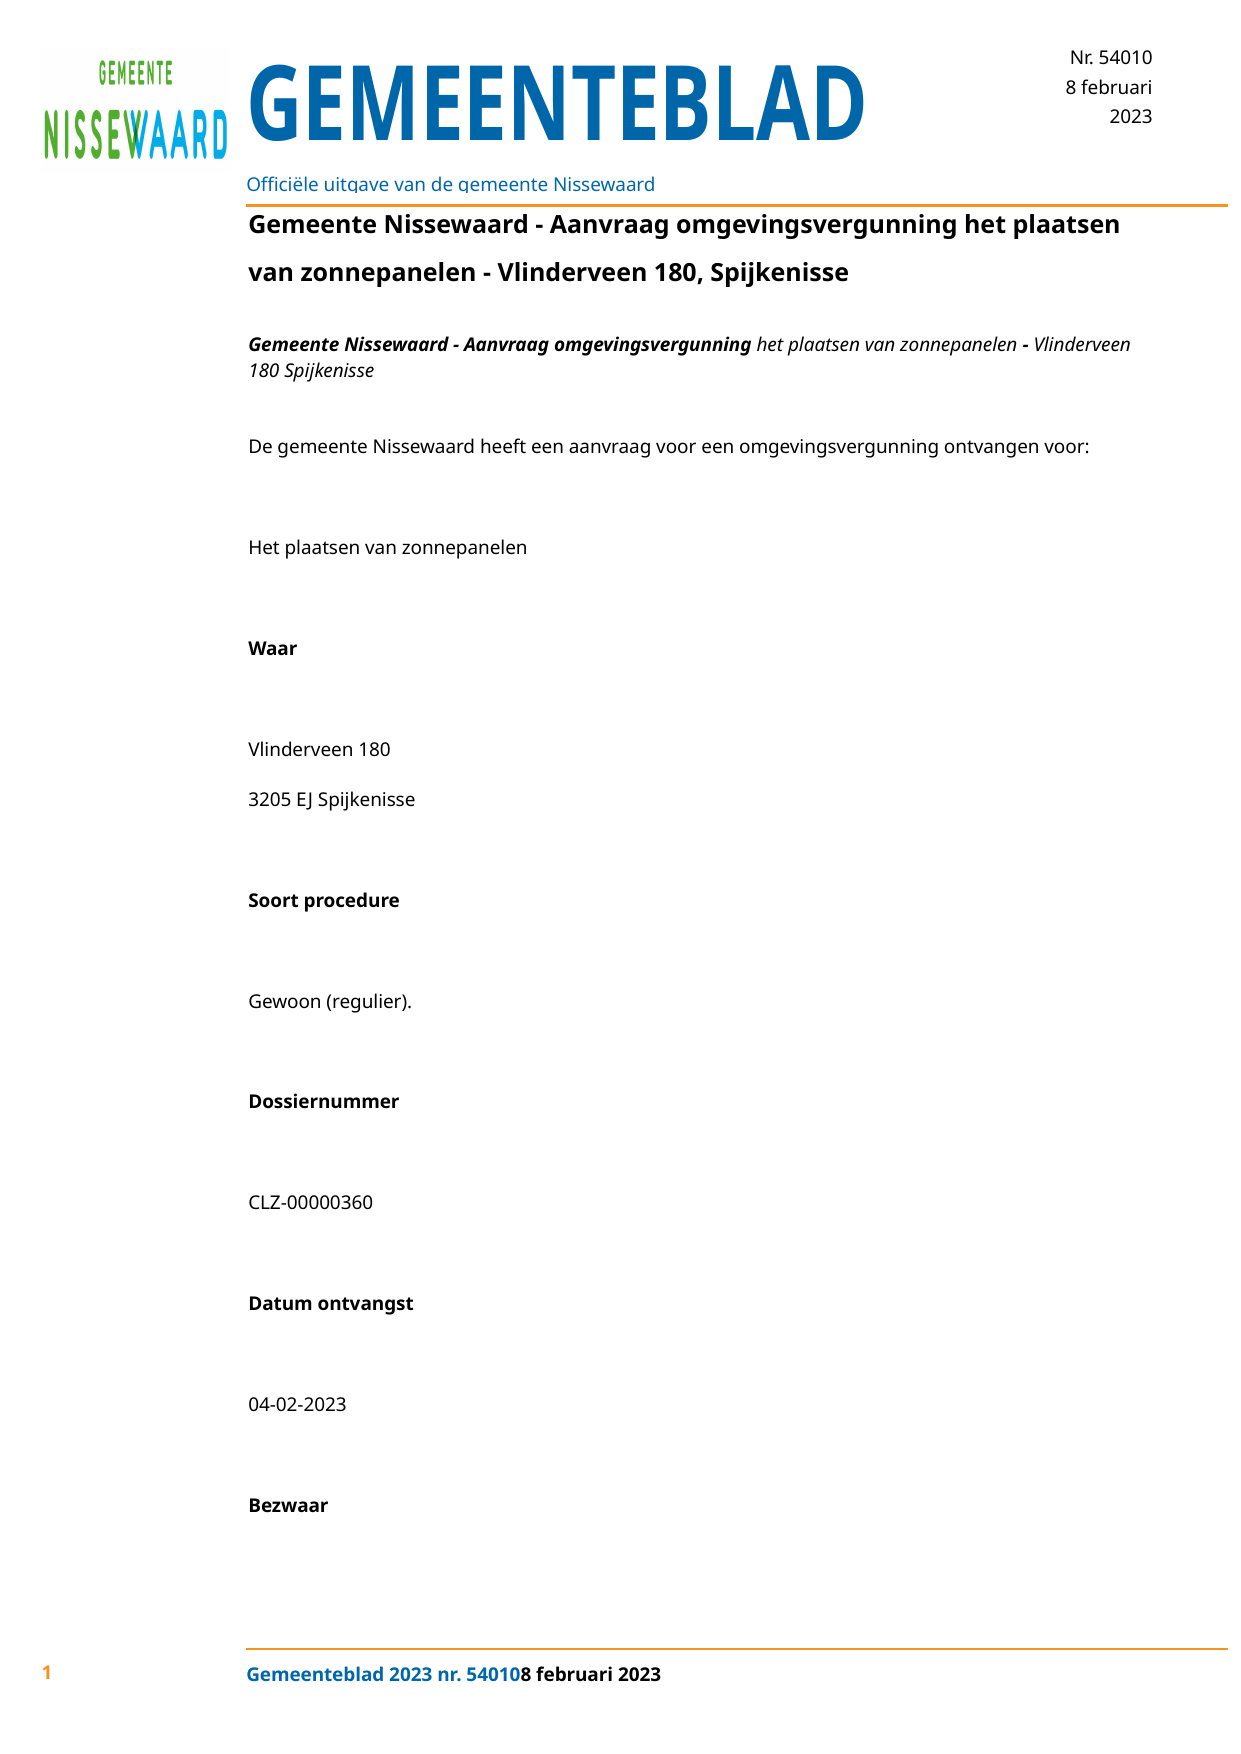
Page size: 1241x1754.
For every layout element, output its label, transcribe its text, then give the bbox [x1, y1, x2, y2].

text Vlinderveen 180 [248, 736, 1152, 762]
text Gemeente Nissewaard - Aanvraag omgevingsvergunning het plaatsen van zonnepanelen - Vlinderveen 180, Spijkenisse [248, 207, 1152, 288]
text De gemeente Nissewaard heeft een aanvraag voor een omgevingsvergunning ontvangen voor: [248, 433, 1152, 459]
text Soort procedure [248, 887, 1152, 913]
text Het plaatsen van zonnepanelen [248, 534, 1152, 560]
text Datum ontvangst [248, 1290, 1152, 1316]
text Bezwaar [248, 1492, 1152, 1518]
text Dossiernummer [248, 1089, 1152, 1114]
text CLZ-00000360 [248, 1189, 1152, 1215]
text 04-02-2023 [248, 1391, 1152, 1417]
text Gewoon (regulier). [248, 988, 1152, 1014]
text Gemeente Nissewaard - Aanvraag omgevingsvergunning het plaatsen van zonnepanelen - Vlinderveen 180 Spijkenisse [248, 331, 1152, 383]
text Waar [248, 635, 1152, 661]
text 3205 EJ Spijkenisse [248, 786, 1152, 812]
picture [41, 47, 231, 172]
